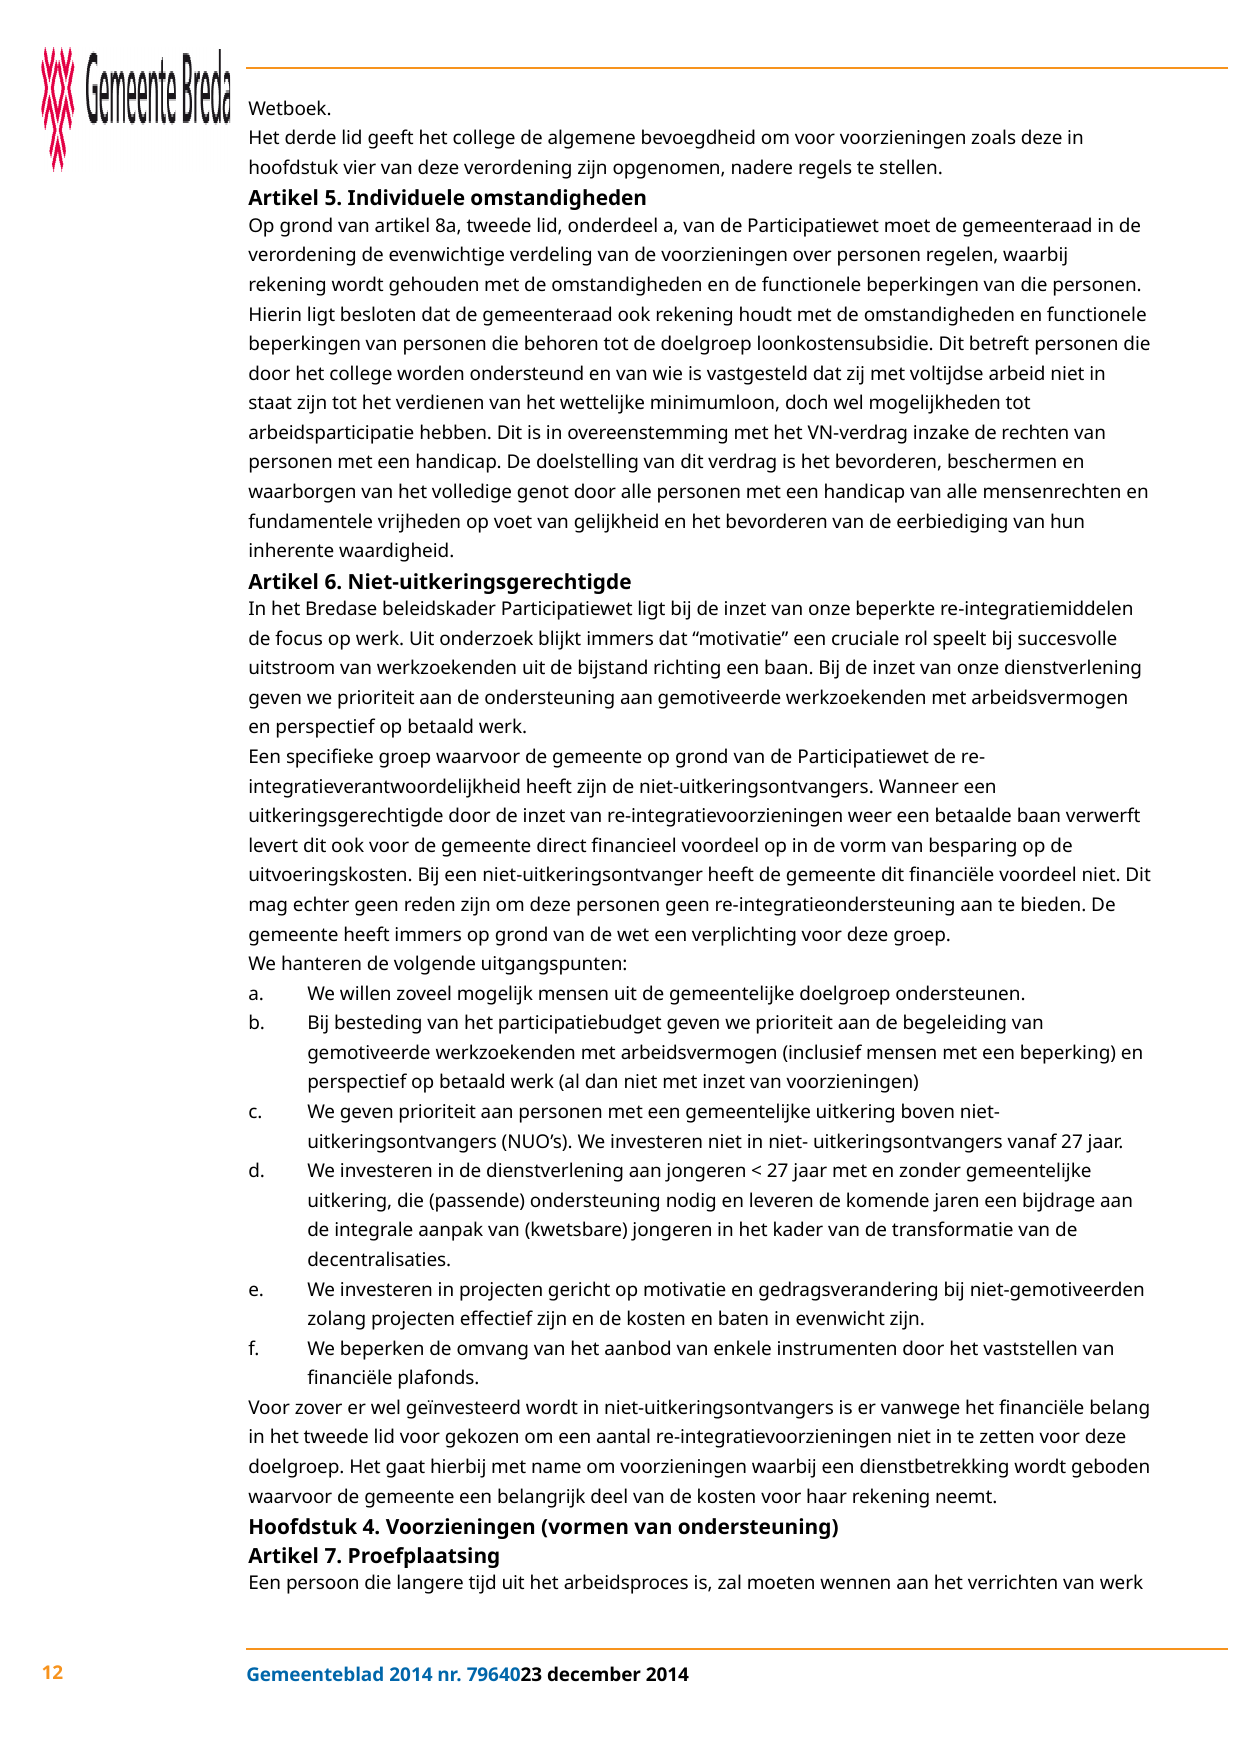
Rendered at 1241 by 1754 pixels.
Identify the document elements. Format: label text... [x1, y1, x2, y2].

list We willen zoveel mogelijk mensen uit de gemeentelijke doelgroep ondersteunen. [248, 980, 1152, 1006]
text Het derde lid geeft het college de algemene bevoegdheid om voor voorzieningen zoals deze in hoofdstuk vier van deze verordening zijn opgenomen, nadere regels te stellen. [248, 124, 1152, 180]
text Een persoon die langere tijd uit het arbeidsproces is, zal moeten wennen aan het verrichten van werk [248, 1569, 1152, 1595]
picture [41, 47, 231, 172]
text We hanteren de volgende uitgangspunten: [248, 950, 1152, 976]
text Voor zover er wel geïnvesteerd wordt in niet-uitkeringsontvangers is er vanwege het financiële belang in het tweede lid voor gekozen om een aantal re-integratievoorzieningen niet in te zetten voor deze doelgroep. Het gaat hierbij met name om voorzieningen waarbij een dienstbetrekking wordt geboden waarvoor de gemeente een belangrijk deel van de kosten voor haar rekening neemt. [248, 1394, 1152, 1509]
list We geven prioriteit aan personen met een gemeentelijke uitkering boven niet-uitkeringsontvangers (NUO’s). We investeren niet in niet- uitkeringsontvangers vanaf 27 jaar. [248, 1098, 1152, 1154]
text Wetboek. [248, 95, 1152, 121]
list We beperken de omvang van het aanbod van enkele instrumenten door het vaststellen van financiële plafonds. [248, 1335, 1152, 1390]
text In het Bredase beleidskader Participatiewet ligt bij de inzet van onze beperkte re-integratiemiddelen de focus op werk. Uit onderzoek blijkt immers dat “motivatie” een cruciale rol speelt bij succesvolle uitstroom van werkzoekenden uit de bijstand richting een baan. Bij de inzet van onze dienstverlening geven we prioriteit aan de ondersteuning aan gemotiveerde werkzoekenden met arbeidsvermogen en perspectief op betaald werk. [248, 595, 1152, 739]
list We investeren in de dienstverlening aan jongeren < 27 jaar met en zonder gemeentelijke uitkering, die (passende) ondersteuning nodig en leveren de komende jaren een bijdrage aan de integrale aanpak van (kwetsbare) jongeren in het kader van de transformatie van de decentralisaties. [248, 1157, 1152, 1272]
text Een specifieke groep waarvoor de gemeente op grond van de Participatiewet de re-integratieverantwoordelijkheid heeft zijn de niet-uitkeringsontvangers. Wanneer een uitkeringsgerechtigde door de inzet van re-integratievoorzieningen weer een betaalde baan verwerft levert dit ook voor de gemeente direct financieel voordeel op in de vorm van besparing op de uitvoeringskosten. Bij een niet-uitkeringsontvanger heeft de gemeente dit financiële voordeel niet. Dit mag echter geen reden zijn om deze personen geen re-integratieondersteuning aan te bieden. De gemeente heeft immers op grond van de wet een verplichting voor deze groep. [248, 743, 1152, 947]
text Artikel 7. Proefplaatsing [248, 1541, 1152, 1569]
text Op grond van artikel 8a, tweede lid, onderdeel a, van de Participatiewet moet de gemeenteraad in de verordening de evenwichtige verdeling van de voorzieningen over personen regelen, waarbij rekening wordt gehouden met de omstandigheden en de functionele beperkingen van die personen. Hierin ligt besloten dat de gemeenteraad ook rekening houdt met de omstandigheden en functionele beperkingen van personen die behoren tot de doelgroep loonkostensubsidie. Dit betreft personen die door het college worden ondersteund en van wie is vastgesteld dat zij met voltijdse arbeid niet in staat zijn tot het verdienen van het wettelijke minimumloon, doch wel mogelijkheden tot arbeidsparticipatie hebben. Dit is in overeenstemming met het VN-verdrag inzake de rechten van personen met een handicap. De doelstelling van dit verdrag is het bevorderen, beschermen en waarborgen van het volledige genot door alle personen met een handicap van alle mensenrechten en fundamentele vrijheden op voet van gelijkheid en het bevorderen van de eerbiediging van hun inherente waardigheid. [248, 212, 1152, 563]
text Artikel 6. Niet-uitkeringsgerechtigde [248, 567, 1152, 595]
list We investeren in projecten gericht op motivatie en gedragsverandering bij niet-gemotiveerden zolang projecten effectief zijn en de kosten en baten in evenwicht zijn. [248, 1276, 1152, 1331]
text Hoofdstuk 4. Voorzieningen (vormen van ondersteuning) [248, 1512, 1152, 1541]
list Bij besteding van het participatiebudget geven we prioriteit aan de begeleiding van gemotiveerde werkzoekenden met arbeidsvermogen (inclusief mensen met een beperking) en perspectief op betaald werk (al dan niet met inzet van voorzieningen) [248, 1009, 1152, 1094]
text Artikel 5. Individuele omstandigheden [248, 183, 1152, 212]
